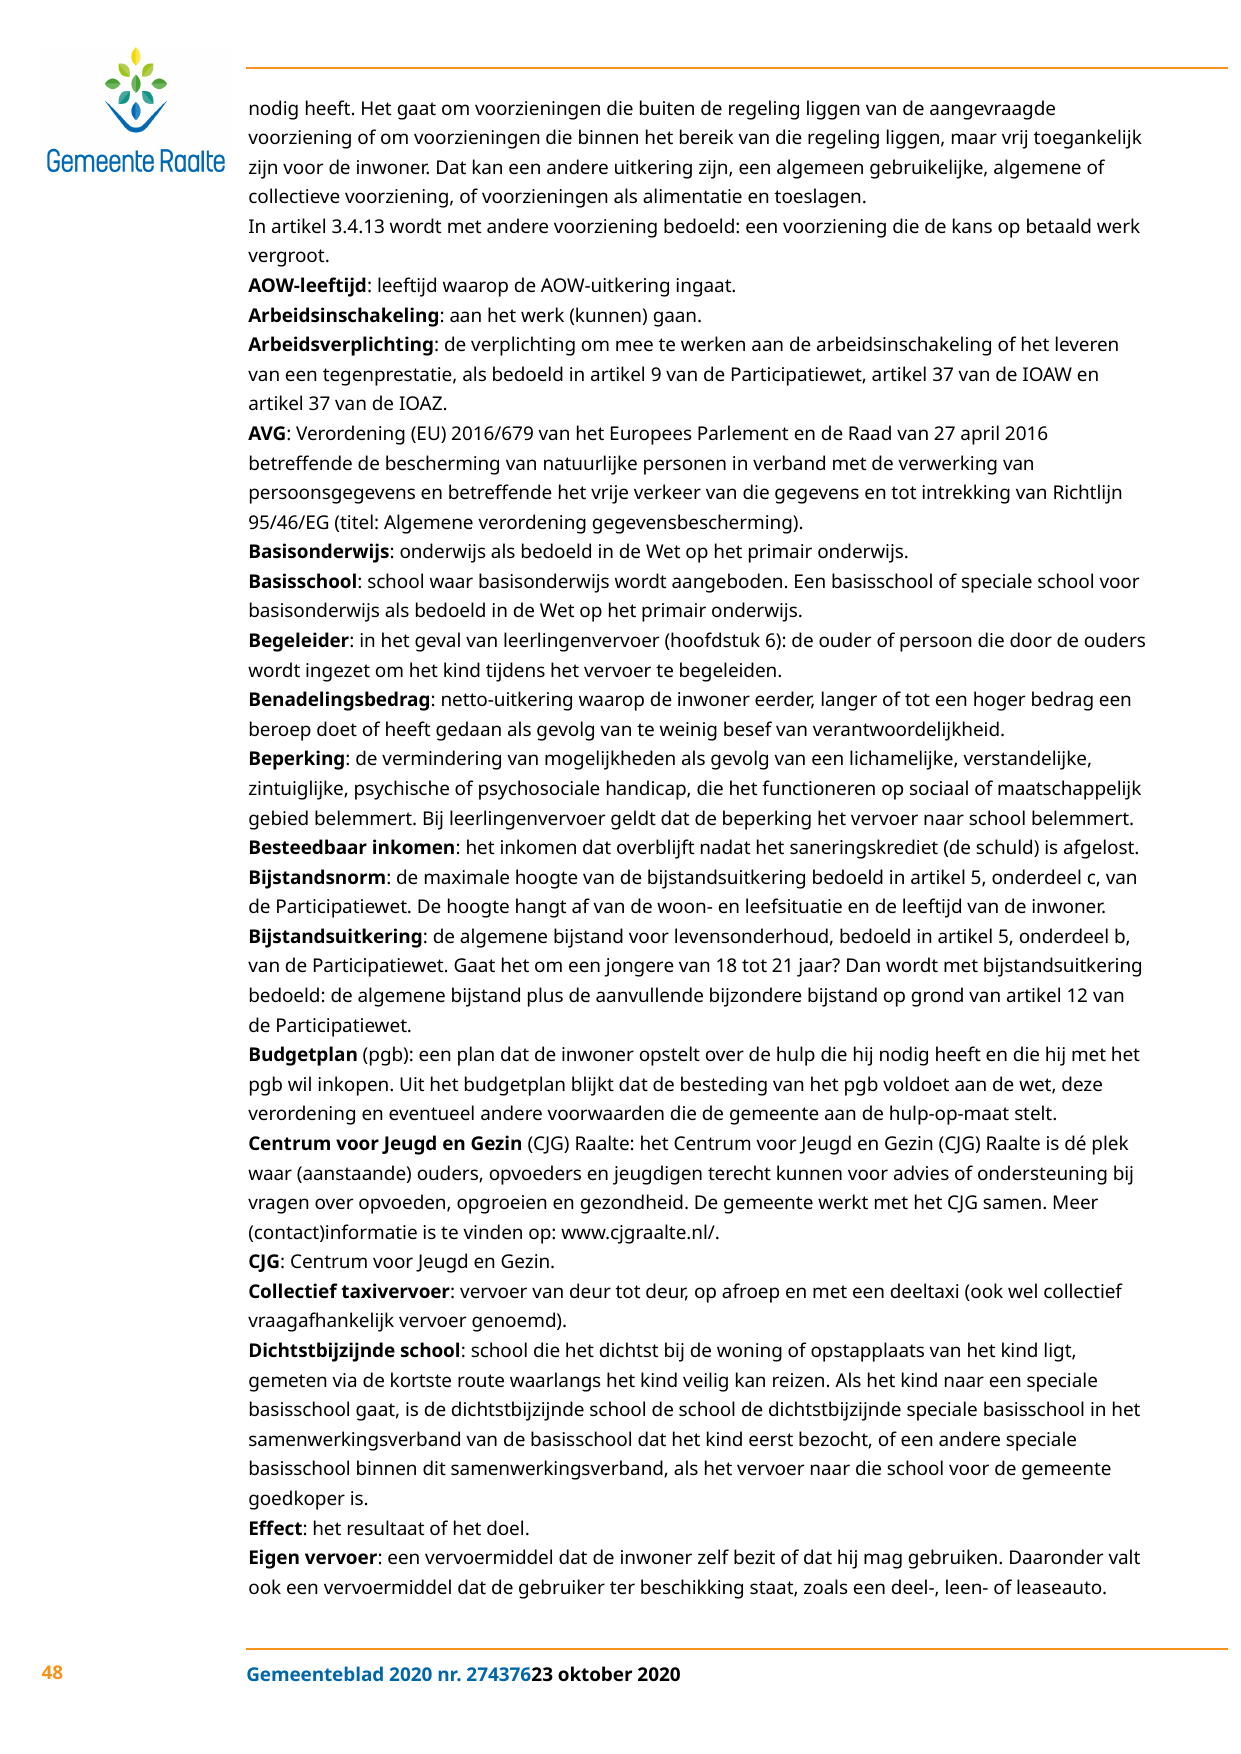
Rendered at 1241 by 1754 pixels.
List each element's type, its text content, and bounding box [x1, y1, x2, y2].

text Besteedbaar inkomen: het inkomen dat overblijft nadat het saneringskrediet (de schuld) is afgelost. [248, 834, 1152, 860]
text Bijstandsuitkering: de algemene bijstand voor levensonderhoud, bedoeld in artikel 5, onderdeel b, van de Participatiewet. Gaat het om een jongere van 18 tot 21 jaar? Dan wordt met bijstandsuitkering bedoeld: de algemene bijstand plus de aanvullende bijzondere bijstand op grond van artikel 12 van de Participatiewet. [248, 923, 1152, 1038]
text Effect: het resultaat of het doel. [248, 1515, 1152, 1541]
text In artikel 3.4.13 wordt met andere voorziening bedoeld: een voorziening die de kans op betaald werk vergroot. [248, 213, 1152, 268]
text Arbeidsinschakeling: aan het werk (kunnen) gaan. [248, 302, 1152, 328]
picture [41, 47, 231, 172]
text Bijstandsnorm: de maximale hoogte van de bijstandsuitkering bedoeld in artikel 5, onderdeel c, van de Participatiewet. De hoogte hangt af van de woon- en leefsituatie en de leeftijd van de inwoner. [248, 864, 1152, 919]
text nodig heeft. Het gaat om voorzieningen die buiten de regeling liggen van de aangevraagde voorziening of om voorzieningen die binnen het bereik van die regeling liggen, maar vrij toegankelijk zijn voor de inwoner. Dat kan een andere uitkering zijn, een algemeen gebruikelijke, algemene of collectieve voorziening, of voorzieningen als alimentatie en toeslagen. [248, 95, 1152, 209]
text Collectief taxivervoer: vervoer van deur tot deur, op afroep en met een deeltaxi (ook wel collectief vraagafhankelijk vervoer genoemd). [248, 1278, 1152, 1333]
text Basisschool: school waar basisonderwijs wordt aangeboden. Een basisschool of speciale school voor basisonderwijs als bedoeld in de Wet op het primair onderwijs. [248, 568, 1152, 623]
text Begeleider: in het geval van leerlingenvervoer (hoofdstuk 6): de ouder of persoon die door de ouders wordt ingezet om het kind tijdens het vervoer te begeleiden. [248, 627, 1152, 683]
text CJG: Centrum voor Jeugd en Gezin. [248, 1248, 1152, 1274]
text Basisonderwijs: onderwijs als bedoeld in de Wet op het primair onderwijs. [248, 538, 1152, 564]
text AOW-leeftijd: leeftijd waarop de AOW-uitkering ingaat. [248, 272, 1152, 298]
text Budgetplan (pgb): een plan dat de inwoner opstelt over de hulp die hij nodig heeft en die hij met het pgb wil inkopen. Uit het budgetplan blijkt dat de besteding van het pgb voldoet aan de wet, deze verordening en eventueel andere voorwaarden die de gemeente aan de hulp-op-maat stelt. [248, 1041, 1152, 1126]
text Arbeidsverplichting: de verplichting om mee te werken aan de arbeidsinschakeling of het leveren van een tegenprestatie, als bedoeld in artikel 9 van de Participatiewet, artikel 37 van de IOAW en artikel 37 van de IOAZ. [248, 331, 1152, 416]
text AVG: Verordening (EU) 2016/679 van het Europees Parlement en de Raad van 27 april 2016 betreffende de bescherming van natuurlijke personen in verband met de verwerking van persoonsgegevens en betreffende het vrije verkeer van die gegevens en tot intrekking van Richtlijn 95/46/EG (titel: Algemene verordening gegevensbescherming). [248, 420, 1152, 535]
text Benadelingsbedrag: netto-uitkering waarop de inwoner eerder, langer of tot een hoger bedrag een beroep doet of heeft gedaan als gevolg van te weinig besef van verantwoordelijkheid. [248, 686, 1152, 742]
text Beperking: de vermindering van mogelijkheden als gevolg van een lichamelijke, verstandelijke, zintuiglijke, psychische of psychosociale handicap, die het functioneren op sociaal of maatschappelijk gebied belemmert. Bij leerlingenvervoer geldt dat de beperking het vervoer naar school belemmert. [248, 746, 1152, 831]
text Centrum voor Jeugd en Gezin (CJG) Raalte: het Centrum voor Jeugd en Gezin (CJG) Raalte is dé plek waar (aanstaande) ouders, opvoeders en jeugdigen terecht kunnen voor advies of ondersteuning bij vragen over opvoeden, opgroeien en gezondheid. De gemeente werkt met het CJG samen. Meer (contact)informatie is te vinden op: www.cjgraalte.nl/. [248, 1130, 1152, 1245]
text Eigen vervoer: een vervoermiddel dat de inwoner zelf bezit of dat hij mag gebruiken. Daaronder valt ook een vervoermiddel dat de gebruiker ter beschikking staat, zoals een deel-, leen- of leaseauto. [248, 1544, 1152, 1600]
text Dichtstbijzijnde school: school die het dichtst bij de woning of opstapplaats van het kind ligt, gemeten via de kortste route waarlangs het kind veilig kan reizen. Als het kind naar een speciale basisschool gaat, is de dichtstbijzijnde school de school de dichtstbijzijnde speciale basisschool in het samenwerkingsverband van de basisschool dat het kind eerst bezocht, of een andere speciale basisschool binnen dit samenwerkingsverband, als het vervoer naar die school voor de gemeente goedkoper is. [248, 1337, 1152, 1511]
